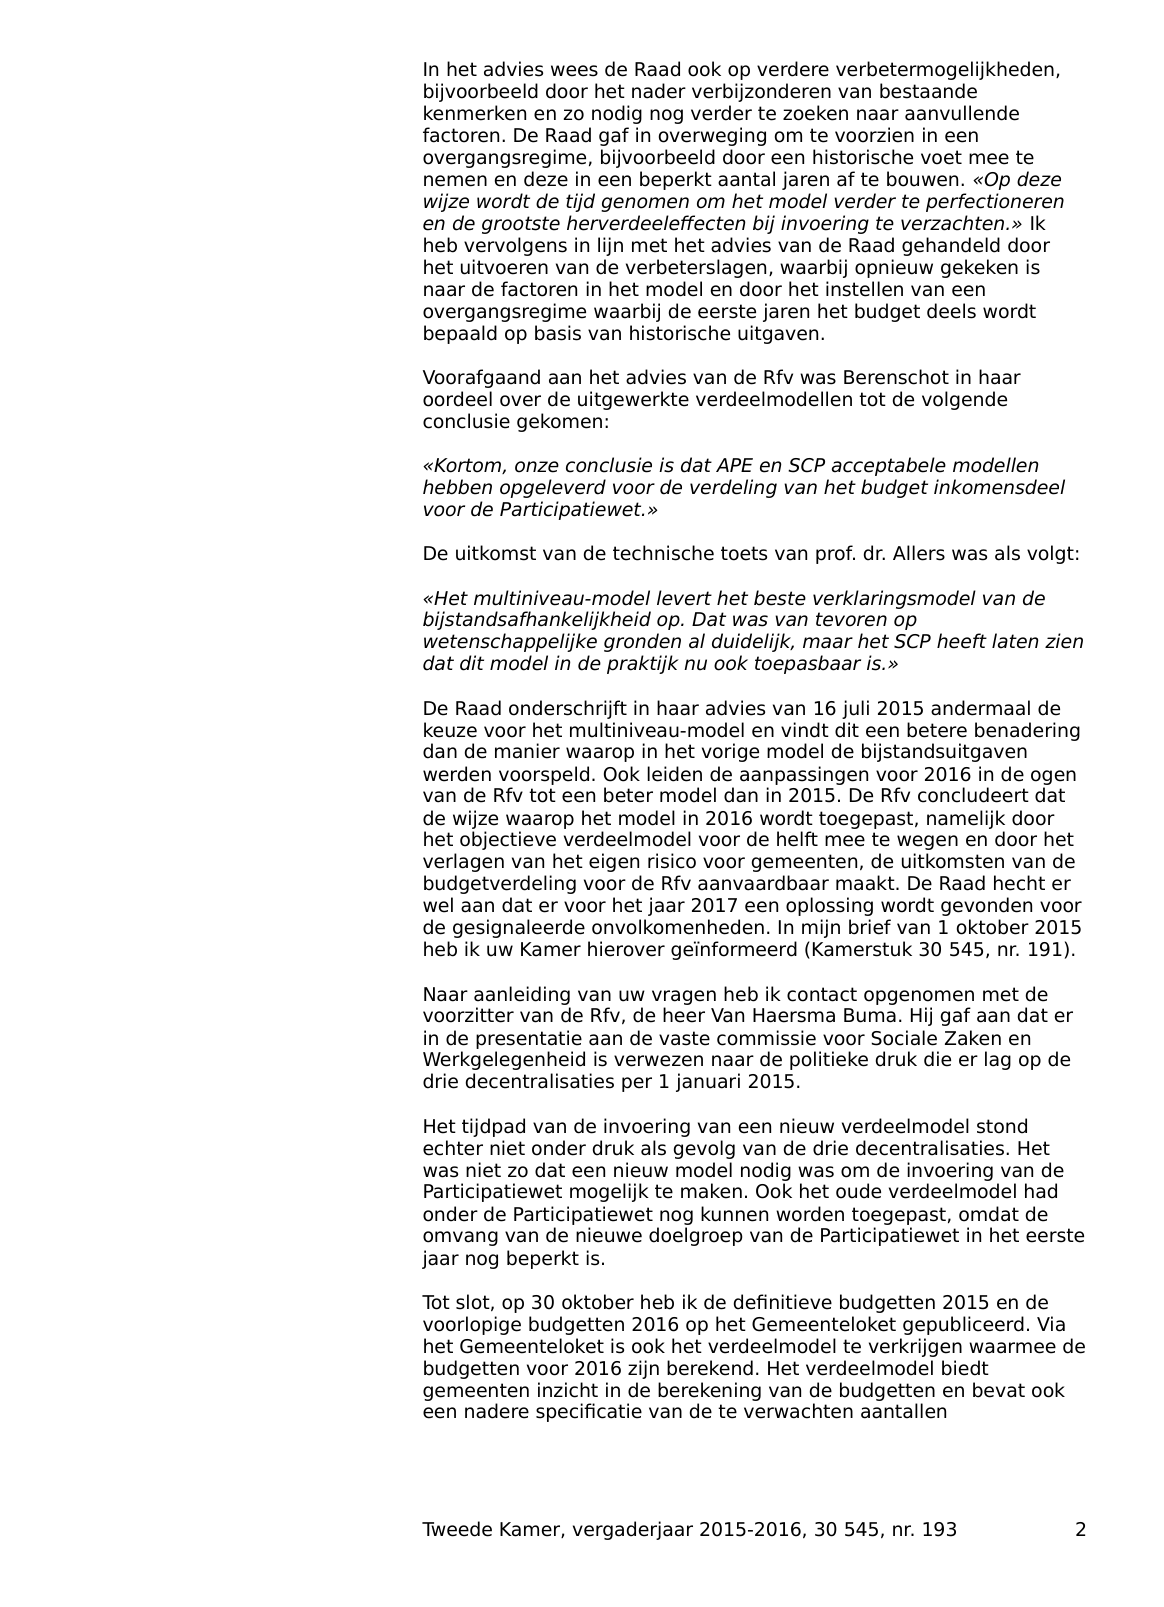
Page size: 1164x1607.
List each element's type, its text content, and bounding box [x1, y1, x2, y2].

text Het tijdpad van de invoering van een nieuw verdeelmodel stond echter niet onder druk als gevolg van de drie decentralisaties. Het was niet zo dat een nieuw model nodig was om de invoering van de Participatiewet mogelijk te maken. Ook het oude verdeelmodel had onder de Participatiewet nog kunnen worden toegepast, omdat de omvang van de nieuwe doelgroep van de Participatiewet in het eerste jaar nog beperkt is. [422, 1116, 1087, 1269]
text «Het multiniveau-model levert het beste verklaringsmodel van de bijstandsafhankelijkheid op. Dat was van tevoren op wetenschappelijke gronden al duidelijk, maar het SCP heeft laten zien dat dit model in de praktijk nu ook toepasbaar is.» [422, 587, 1087, 675]
text Naar aanleiding van uw vragen heb ik contact opgenomen met de voorzitter van de Rfv, de heer Van Haersma Buma. Hij gaf aan dat er in de presentatie aan de vaste commissie voor Sociale Zaken en Werkgelegenheid is verwezen naar de politieke druk die er lag op de drie decentralisaties per 1 januari 2015. [422, 983, 1087, 1093]
text De Raad onderschrijft in haar advies van 16 juli 2015 andermaal de keuze voor het multiniveau-model en vindt dit een betere benadering dan de manier waarop in het vorige model de bijstandsuitgaven werden voorspeld. Ook leiden de aanpassingen voor 2016 in de ogen van de Rfv tot een beter model dan in 2015. De Rfv concludeert dat de wijze waarop het model in 2016 wordt toegepast, namelijk door het objectieve verdeelmodel voor de helft mee te wegen en door het verlagen van het eigen risico voor gemeenten, de uitkomsten van de budgetverdeling voor de Rfv aanvaardbaar maakt. De Raad hecht er wel aan dat er voor het jaar 2017 een oplossing wordt gevonden voor de gesignaleerde onvolkomenheden. In mijn brief van 1 oktober 2015 heb ik uw Kamer hierover geïnformeerd (Kamerstuk 30 545, nr. 191). [422, 697, 1087, 961]
text De uitkomst van de technische toets van prof. dr. Allers was als volgt: [422, 543, 1087, 565]
text «Kortom, onze conclusie is dat APE en SCP acceptabele modellen hebben opgeleverd voor de verdeling van het budget inkomensdeel voor de Participatiewet.» [422, 455, 1087, 521]
text Tot slot, op 30 oktober heb ik de definitieve budgetten 2015 en de voorlopige budgetten 2016 op het Gemeenteloket gepubliceerd. Via het Gemeenteloket is ook het verdeelmodel te verkrijgen waarmee de budgetten voor 2016 zijn berekend. Het verdeelmodel biedt gemeenten inzicht in de berekening van de budgetten en bevat ook een nadere specificatie van de te verwachten aantallen [422, 1292, 1087, 1423]
text In het advies wees de Raad ook op verdere verbetermogelijkheden, bijvoorbeeld door het nader verbijzonderen van bestaande kenmerken en zo nodig nog verder te zoeken naar aanvullende factoren. De Raad gaf in overweging om te voorzien in een overgangsregime, bijvoorbeeld door een historische voet mee te nemen en deze in een beperkt aantal jaren af te bouwen. «Op deze wijze wordt de tijd genomen om het model verder te perfectioneren en de grootste herverdeeleffecten bij invoering te verzachten.» Ik heb vervolgens in lijn met het advies van de Raad gehandeld door het uitvoeren van de verbeterslagen, waarbij opnieuw gekeken is naar de factoren in het model en door het instellen van een overgangsregime waarbij de eerste jaren het budget deels wordt bepaald op basis van historische uitgaven. [422, 59, 1087, 345]
text Voorafgaand aan het advies van de Rfv was Berenschot in haar oordeel over de uitgewerkte verdeelmodellen tot de volgende conclusie gekomen: [422, 367, 1087, 433]
